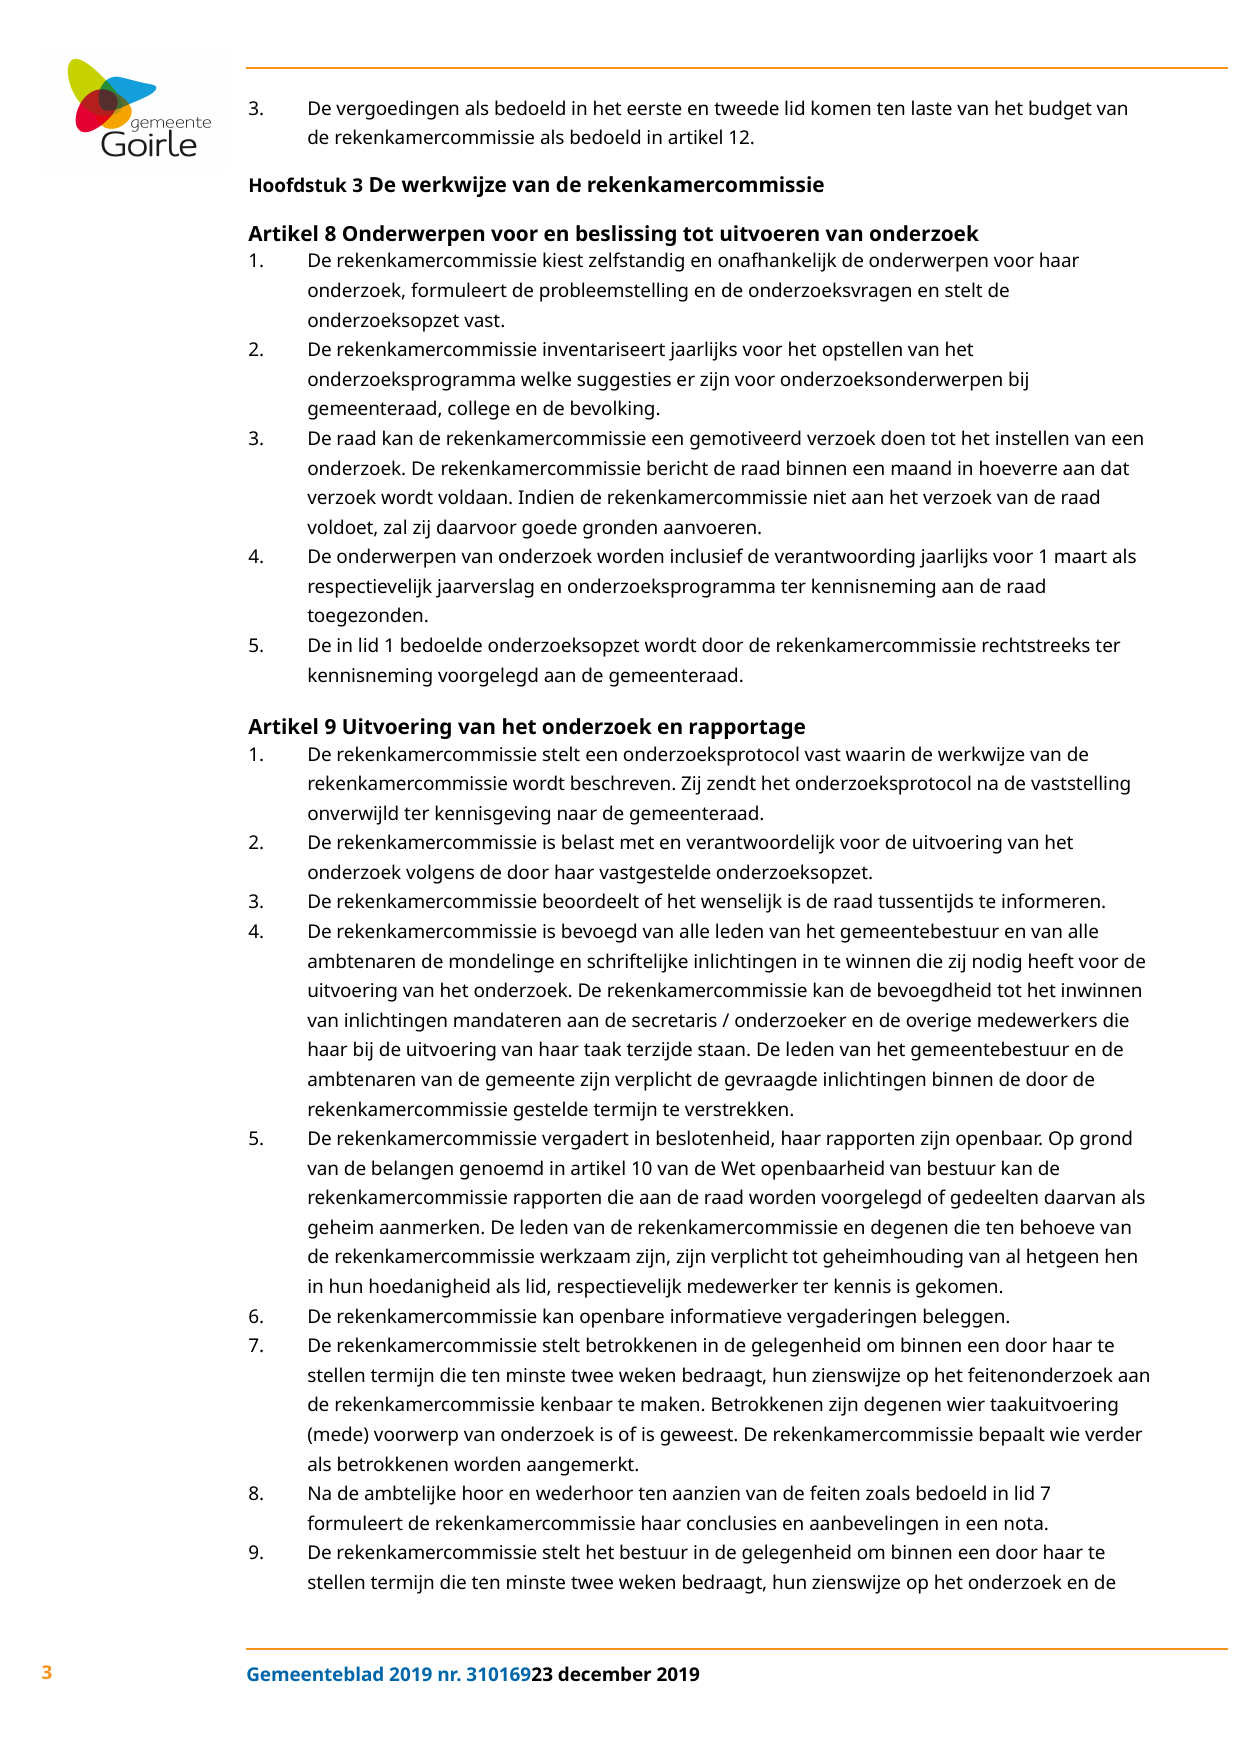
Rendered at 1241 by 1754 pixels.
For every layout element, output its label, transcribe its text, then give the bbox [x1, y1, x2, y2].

list De vergoedingen als bedoeld in het eerste en tweede lid komen ten laste van het budget van de rekenkamercommissie als bedoeld in artikel 12. [248, 95, 1152, 150]
list De raad kan de rekenkamercommissie een gemotiveerd verzoek doen tot het instellen van een onderzoek. De rekenkamercommissie bericht de raad binnen een maand in hoeverre aan dat verzoek wordt voldaan. Indien de rekenkamercommissie niet aan het verzoek van de raad voldoet, zal zij daarvoor goede gronden aanvoeren. [248, 425, 1152, 540]
text Artikel 9 Uitvoering van het onderzoek en rapportage [248, 712, 1152, 741]
list De rekenkamercommissie stelt een onderzoeksprotocol vast waarin de werkwijze van de rekenkamercommissie wordt beschreven. Zij zendt het onderzoeksprotocol na de vaststelling onverwijld ter kennisgeving naar de gemeenteraad. [248, 741, 1152, 826]
list De onderwerpen van onderzoek worden inclusief de verantwoording jaarlijks voor 1 maart als respectievelijk jaarverslag en onderzoeksprogramma ter kennisneming aan de raad toegezonden. [248, 543, 1152, 628]
list De rekenkamercommissie stelt het bestuur in de gelegenheid om binnen een door haar te stellen termijn die ten minste twee weken bedraagt, hun zienswijze op het onderzoek en de [248, 1539, 1152, 1595]
list De rekenkamercommissie kiest zelfstandig en onafhankelijk de onderwerpen voor haar onderzoek, formuleert de probleemstelling en de onderzoeksvragen en stelt de onderzoeksopzet vast. [248, 248, 1152, 333]
list De rekenkamercommissie kan openbare informatieve vergaderingen beleggen. [248, 1303, 1152, 1328]
list De rekenkamercommissie vergadert in beslotenheid, haar rapporten zijn openbaar. Op grond van de belangen genoemd in artikel 10 van de Wet openbaarheid van bestuur kan de rekenkamercommissie rapporten die aan de raad worden voorgelegd of gedeelten daarvan als geheim aanmerken. De leden van de rekenkamercommissie en degenen die ten behoeve van de rekenkamercommissie werkzaam zijn, zijn verplicht tot geheimhouding van al hetgeen hen in hun hoedanigheid als lid, respectievelijk medewerker ter kennis is gekomen. [248, 1125, 1152, 1299]
text Artikel 8 Onderwerpen voor en beslissing tot uitvoeren van onderzoek [248, 219, 1152, 248]
text Hoofdstuk 3 De werkwijze van de rekenkamercommissie [248, 170, 1152, 198]
list De in lid 1 bedoelde onderzoeksopzet wordt door de rekenkamercommissie rechtstreeks ter kennisneming voorgelegd aan de gemeenteraad. [248, 632, 1152, 688]
list De rekenkamercommissie inventariseert jaarlijks voor het opstellen van het onderzoeksprogramma welke suggesties er zijn voor onderzoeksonderwerpen bij gemeenteraad, college en de bevolking. [248, 336, 1152, 421]
list De rekenkamercommissie is belast met en verantwoordelijk voor de uitvoering van het onderzoek volgens de door haar vastgestelde onderzoeksopzet. [248, 829, 1152, 885]
picture [41, 47, 231, 172]
list De rekenkamercommissie stelt betrokkenen in de gelegenheid om binnen een door haar te stellen termijn die ten minste twee weken bedraagt, hun zienswijze op het feitenonderzoek aan de rekenkamercommissie kenbaar te maken. Betrokkenen zijn degenen wier taakuitvoering (mede) voorwerp van onderzoek is of is geweest. De rekenkamercommissie bepaalt wie verder als betrokkenen worden aangemerkt. [248, 1332, 1152, 1476]
list De rekenkamercommissie is bevoegd van alle leden van het gemeentebestuur en van alle ambtenaren de mondelinge en schriftelijke inlichtingen in te winnen die zij nodig heeft voor de uitvoering van het onderzoek. De rekenkamercommissie kan de bevoegdheid tot het inwinnen van inlichtingen mandateren aan de secretaris / onderzoeker en de overige medewerkers die haar bij de uitvoering van haar taak terzijde staan. De leden van het gemeentebestuur en de ambtenaren van de gemeente zijn verplicht de gevraagde inlichtingen binnen de door de rekenkamercommissie gestelde termijn te verstrekken. [248, 918, 1152, 1121]
list Na de ambtelijke hoor en wederhoor ten aanzien van de feiten zoals bedoeld in lid 7 formuleert de rekenkamercommissie haar conclusies en aanbevelingen in een nota. [248, 1480, 1152, 1536]
list De rekenkamercommissie beoordeelt of het wenselijk is de raad tussentijds te informeren. [248, 889, 1152, 914]
